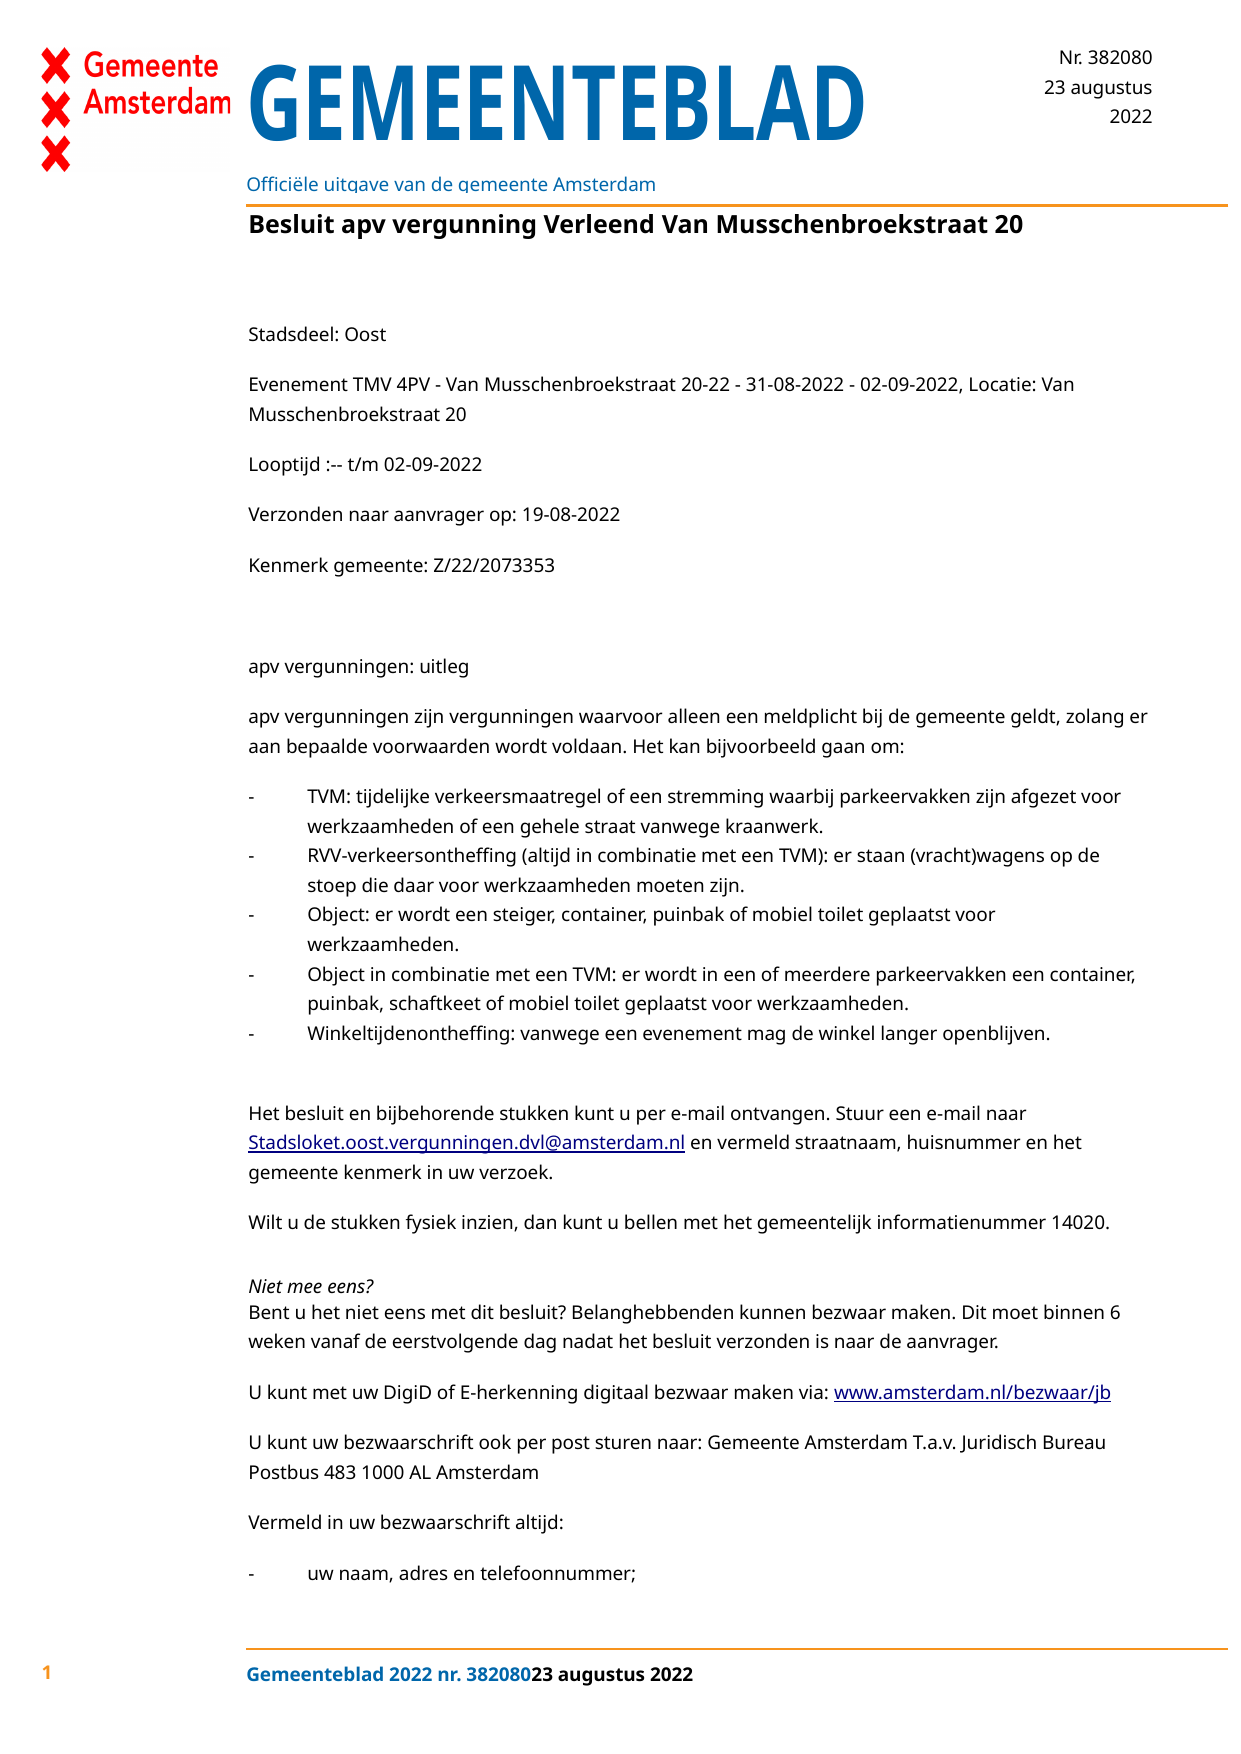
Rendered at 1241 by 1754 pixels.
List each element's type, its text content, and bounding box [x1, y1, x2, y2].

list Winkeltijdenontheffing: vanwege een evenement mag de winkel langer openblijven. [248, 1020, 1152, 1046]
text Het besluit en bijbehorende stukken kunt u per e-mail ontvangen. Stuur een e-mail naar Stadsloket.oost.vergunningen.dvl@amsterdam.nl en vermeld straatnaam, huisnummer en het gemeente kenmerk in uw verzoek. [248, 1100, 1152, 1185]
text apv vergunningen: uitleg [248, 653, 1152, 678]
list Object in combinatie met een TVM: er wordt in een of meerdere parkeervakken een container, puinbak, schaftkeet of mobiel toilet geplaatst voor werkzaamheden. [248, 961, 1152, 1016]
text U kunt met uw DigiD of E-herkenning digitaal bezwaar maken via: www.amsterdam.nl/bezwaar/jb [248, 1379, 1152, 1405]
text Evenement TMV 4PV - Van Musschenbroekstraat 20-22 - 31-08-2022 - 02-09-2022, Locatie: Van Musschenbroekstraat 20 [248, 371, 1152, 426]
text Looptijd :-- t/m 02-09-2022 [248, 451, 1152, 477]
text apv vergunningen zijn vergunningen waarvoor alleen een meldplicht bij de gemeente geldt, zolang er aan bepaalde voorwaarden wordt voldaan. Het kan bijvoorbeeld gaan om: [248, 703, 1152, 758]
text Niet mee eens? [248, 1273, 1152, 1299]
text Kenmerk gemeente: Z/22/2073353 [248, 552, 1152, 578]
text Vermeld in uw bezwaarschrift altijd: [248, 1509, 1152, 1535]
text Verzonden naar aanvrager op: 19-08-2022 [248, 502, 1152, 527]
text Wilt u de stukken fysiek inzien, dan kunt u bellen met het gemeentelijk informatienummer 14020. [248, 1209, 1152, 1235]
list uw naam, adres en telefoonnummer; [248, 1560, 1152, 1586]
text Bent u het niet eens met dit besluit? Belanghebbenden kunnen bezwaar maken. Dit moet binnen 6 weken vanaf de eerstvolgende dag nadat het besluit verzonden is naar de aanvrager. [248, 1299, 1152, 1354]
list TVM: tijdelijke verkeersmaatregel of een stremming waarbij parkeervakken zijn afgezet voor werkzaamheden of een gehele straat vanwege kraanwerk. [248, 783, 1152, 838]
text U kunt uw bezwaarschrift ook per post sturen naar: Gemeente Amsterdam T.a.v. Juridisch Bureau Postbus 483 1000 AL Amsterdam [248, 1429, 1152, 1485]
list RVV-verkeersontheffing (altijd in combinatie met een TVM): er staan (vracht)wagens op de stoep die daar voor werkzaamheden moeten zijn. [248, 842, 1152, 898]
picture [41, 47, 231, 172]
text Stadsdeel: Oost [248, 321, 1152, 346]
text Besluit apv vergunning Verleend Van Musschenbroekstraat 20 [248, 207, 1152, 241]
list Object: er wordt een steiger, container, puinbak of mobiel toilet geplaatst voor werkzaamheden. [248, 902, 1152, 957]
